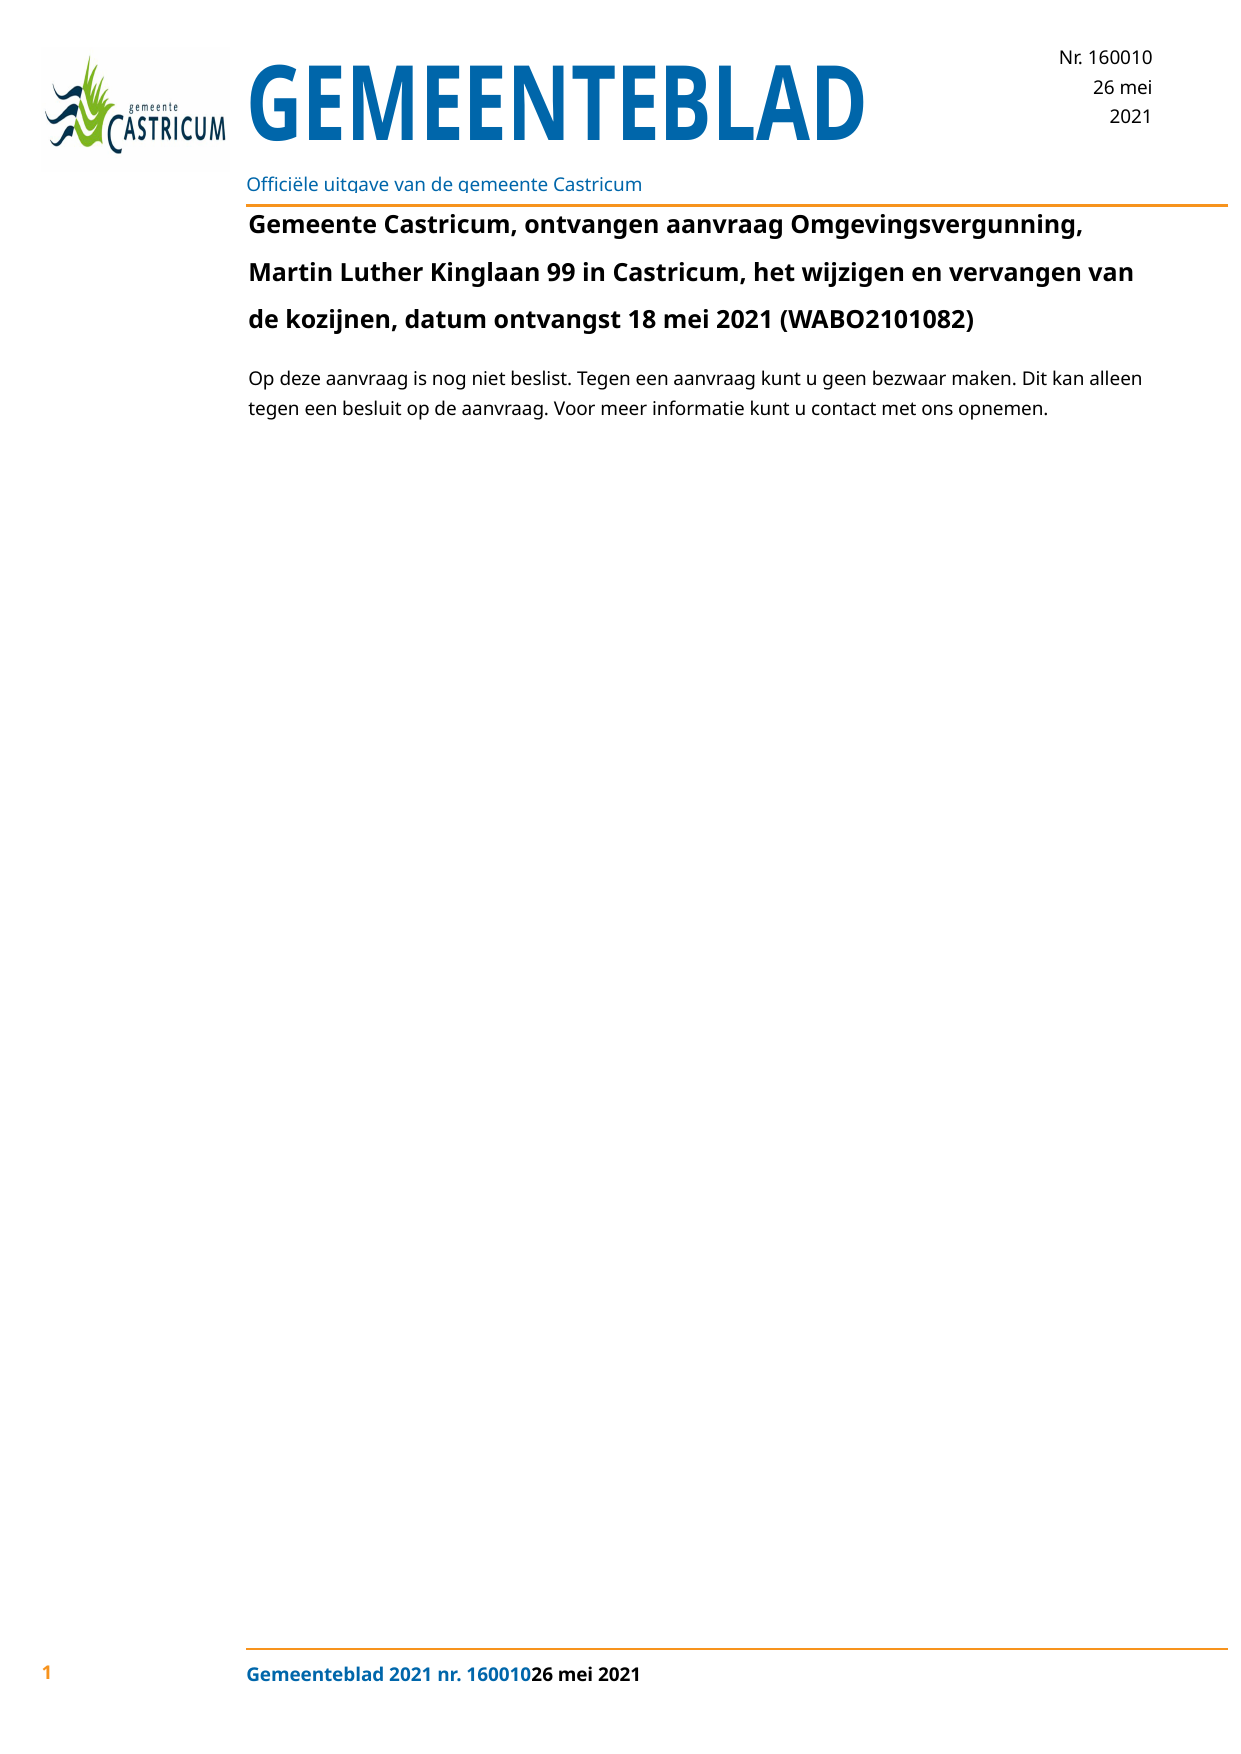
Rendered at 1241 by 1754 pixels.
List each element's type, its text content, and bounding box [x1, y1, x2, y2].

text Op deze aanvraag is nog niet beslist. Tegen een aanvraag kunt u geen bezwaar maken. Dit kan alleen tegen een besluit op de aanvraag. Voor meer informatie kunt u contact met ons opnemen. [248, 366, 1152, 421]
text Gemeente Castricum, ontvangen aanvraag Omgevingsvergunning, Martin Luther Kinglaan 99 in Castricum, het wijzigen en vervangen van de kozijnen, datum ontvangst 18 mei 2021 (WABO2101082) [248, 207, 1152, 336]
picture [41, 47, 231, 172]
